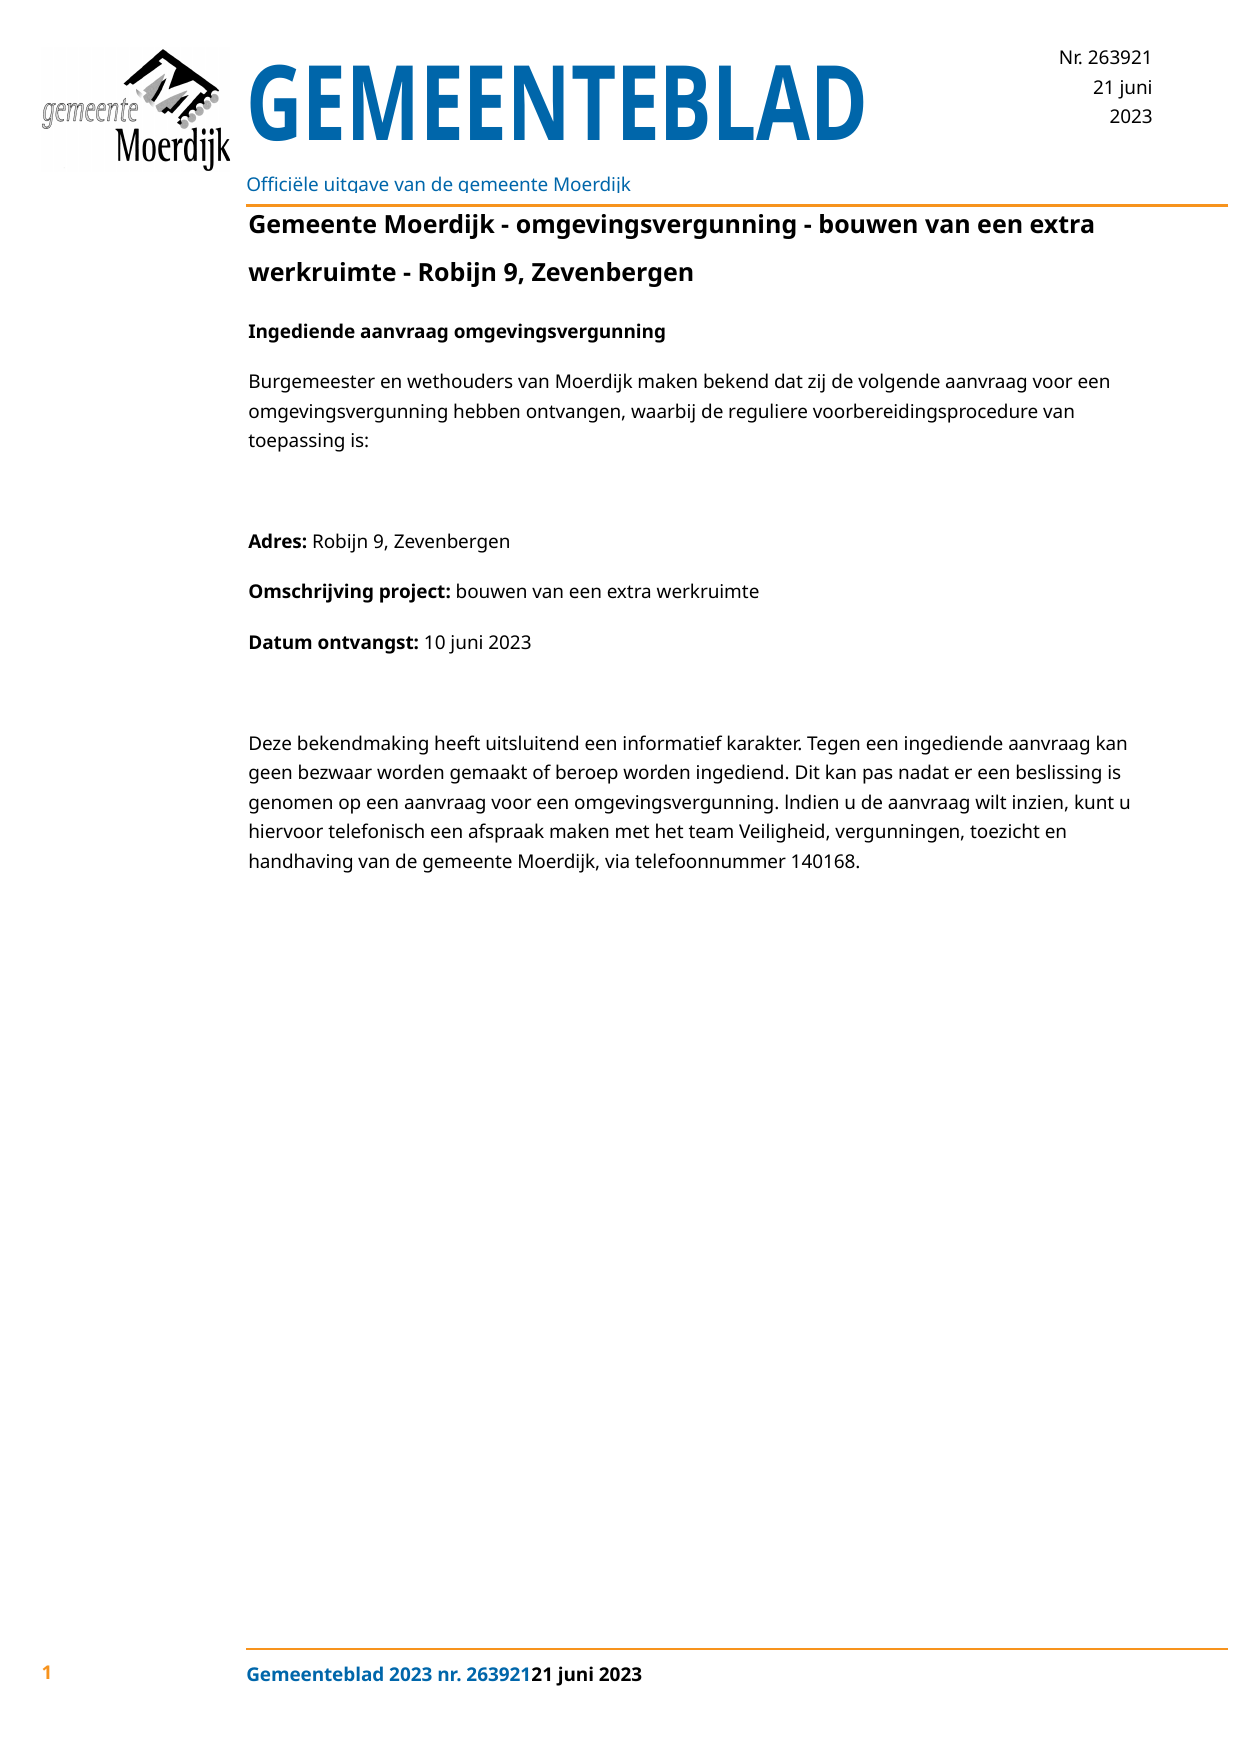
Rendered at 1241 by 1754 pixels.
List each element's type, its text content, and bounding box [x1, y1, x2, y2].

picture [41, 47, 231, 172]
text Gemeente Moerdijk - omgevingsvergunning - bouwen van een extra werkruimte - Robijn 9, Zevenbergen [248, 207, 1152, 288]
text Burgemeester en wethouders van Moerdijk maken bekend dat zij de volgende aanvraag voor een omgevingsvergunning hebben ontvangen, waarbij de reguliere voorbereidingsprocedure van toepassing is: [248, 368, 1152, 453]
text Datum ontvangst: 10 juni 2023 [248, 629, 1152, 655]
text Ingediende aanvraag omgevingsvergunning [248, 318, 1152, 344]
text Adres: Robijn 9, Zevenbergen [248, 528, 1152, 554]
text Omschrijving project: bouwen van een extra werkruimte [248, 579, 1152, 604]
text Deze bekendmaking heeft uitsluitend een informatief karakter. Tegen een ingediende aanvraag kan geen bezwaar worden gemaakt of beroep worden ingediend. Dit kan pas nadat er een beslissing is genomen op een aanvraag voor een omgevingsvergunning. lndien u de aanvraag wilt inzien, kunt u hiervoor telefonisch een afspraak maken met het team Veiligheid, vergunningen, toezicht en handhaving van de gemeente Moerdijk, via telefoonnummer 140168. [248, 730, 1152, 874]
